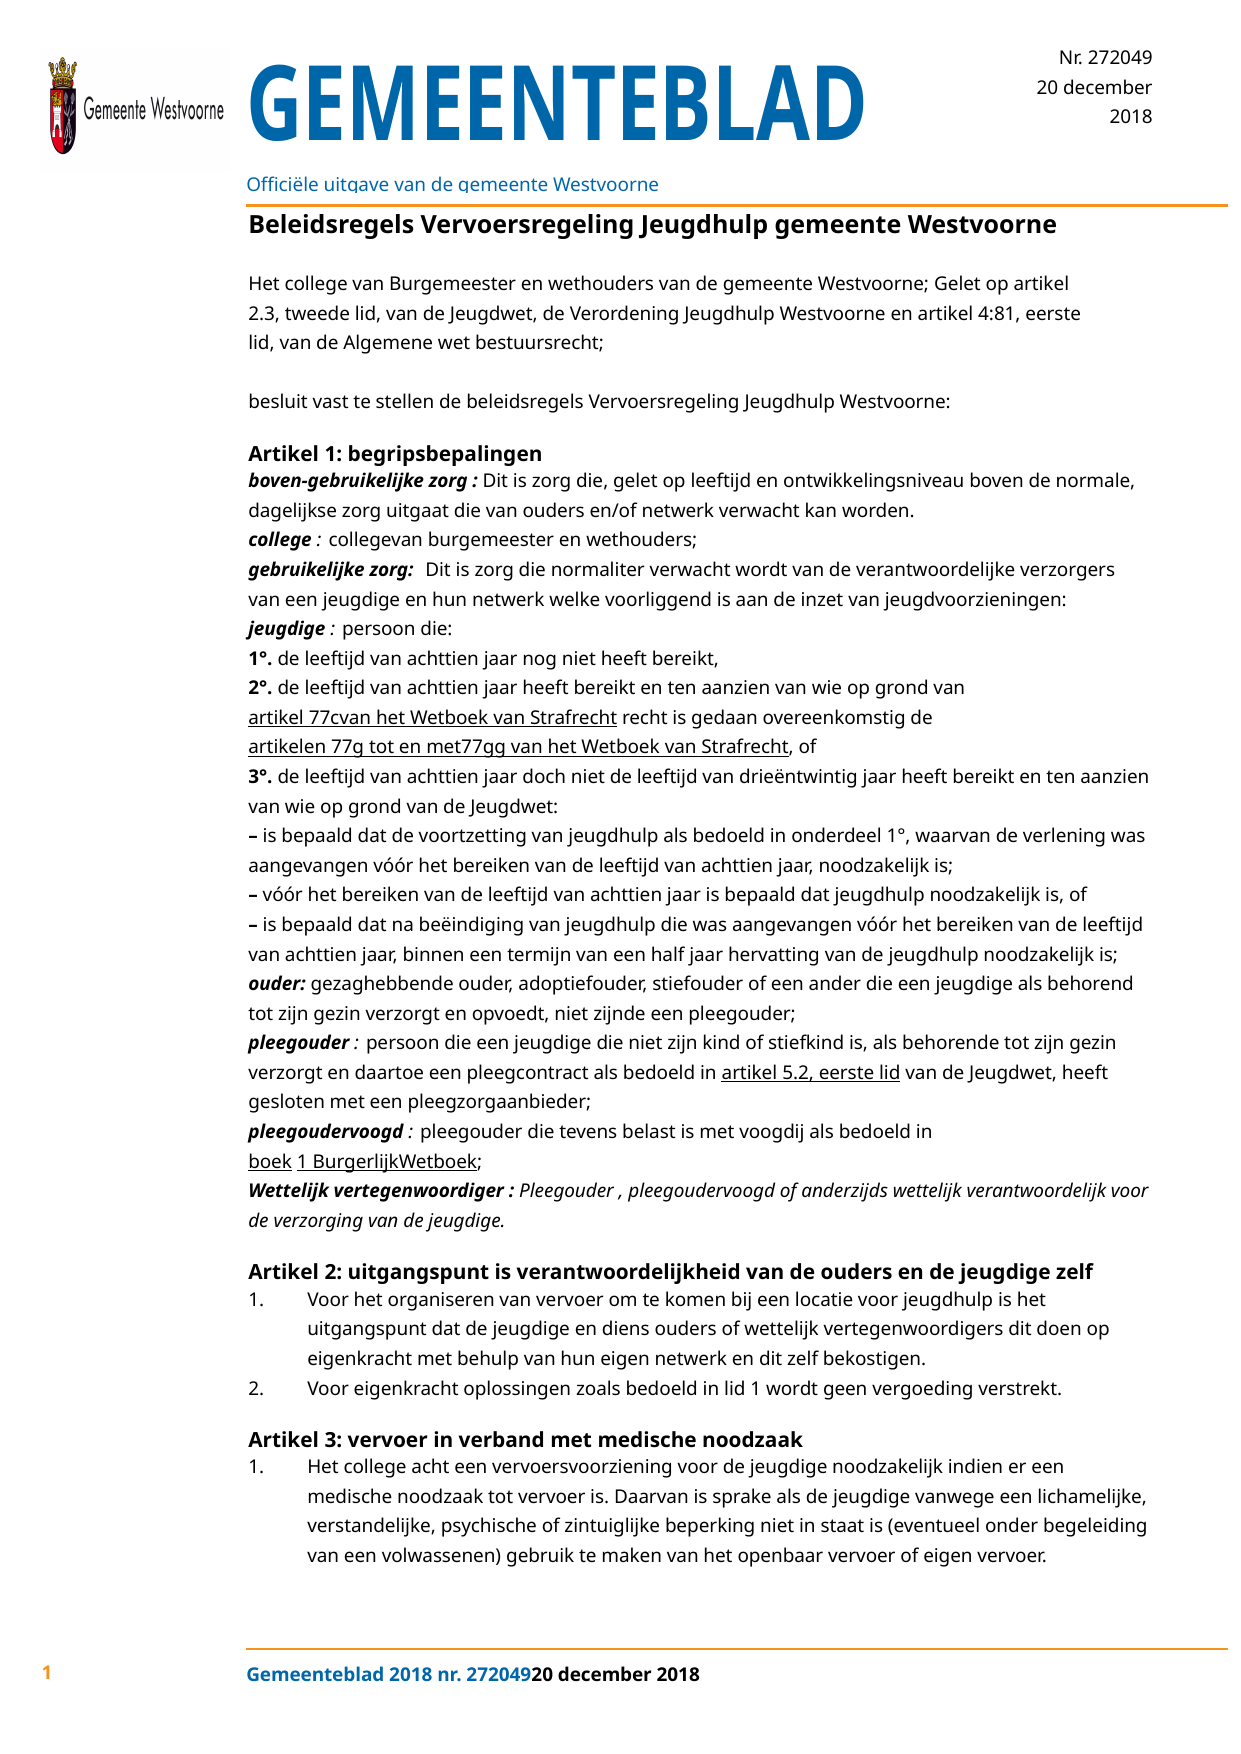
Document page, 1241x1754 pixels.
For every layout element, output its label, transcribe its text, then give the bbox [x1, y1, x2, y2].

text Artikel 3: vervoer in verband met medische noodzaak [248, 1425, 1152, 1453]
text 2°. de leeftijd van achttien jaar heeft bereikt en ten aanzien van wie op grond van artikel 77cvan het Wetboek van Strafrecht recht is gedaan overeenkomstig de artikelen 77g tot en met77gg van het Wetboek van Strafrecht, of [248, 674, 1152, 759]
text pleegoudervoogd : pleegouder die tevens belast is met voogdij als bedoeld in boek 1 BurgerlijkWetboek; [248, 1118, 1152, 1174]
text boven-gebruikelijke zorg : Dit is zorg die, gelet op leeftijd en ontwikkelingsniveau boven de normale, dagelijkse zorg uitgaat die van ouders en/of netwerk verwacht kan worden. [248, 467, 1152, 523]
text lid, van de Algemene wet bestuursrecht; [248, 329, 1152, 355]
list Het college acht een vervoersvoorziening voor de jeugdige noodzakelijk indien er een medische noodzaak tot vervoer is. Daarvan is sprake als de jeugdige vanwege een lichamelijke, verstandelijke, psychische of zintuiglijke beperking niet in staat is (eventueel onder begeleiding van een volwassenen) gebruik te maken van het openbaar vervoer of eigen vervoer. [248, 1453, 1152, 1568]
text ouder: gezaghebbende ouder, adoptiefouder, stiefouder of een ander die een jeugdige als behorend tot zijn gezin verzorgt en opvoedt, niet zijnde een pleegouder; [248, 970, 1152, 1026]
text 3°. de leeftijd van achttien jaar doch niet de leeftijd van drieëntwintig jaar heeft bereikt en ten aanzien van wie op grond van de Jeugdwet: [248, 763, 1152, 819]
text gebruikelijke zorg: Dit is zorg die normaliter verwacht wordt van de verantwoordelijke verzorgers van een jeugdige en hun netwerk welke voorliggend is aan de inzet van jeugdvoorzieningen: [248, 556, 1152, 612]
text college : collegevan burgemeester en wethouders; [248, 527, 1152, 552]
text Artikel 2: uitgangspunt is verantwoordelijkheid van de ouders en de jeugdige zelf [248, 1257, 1152, 1286]
text 2.3, tweede lid, van de Jeugdwet, de Verordening Jeugdhulp Westvoorne en artikel 4:81, eerste [248, 300, 1152, 326]
text Artikel 1: begripsbepalingen [248, 439, 1152, 467]
text – is bepaald dat de voortzetting van jeugdhulp als bedoeld in onderdeel 1°, waarvan de verlening was aangevangen vóór het bereiken van de leeftijd van achttien jaar, noodzakelijk is; [248, 822, 1152, 878]
text Beleidsregels Vervoersregeling Jeugdhulp gemeente Westvoorne [248, 207, 1152, 241]
list Voor eigenkracht oplossingen zoals bedoeld in lid 1 wordt geen vergoeding verstrekt. [248, 1375, 1152, 1400]
text jeugdige : persoon die: [248, 615, 1152, 641]
text – is bepaald dat na beëindiging van jeugdhulp die was aangevangen vóór het bereiken van de leeftijd van achttien jaar, binnen een termijn van een half jaar hervatting van de jeugdhulp noodzakelijk is; [248, 911, 1152, 967]
text pleegouder : persoon die een jeugdige die niet zijn kind of stiefkind is, als behorende tot zijn gezin verzorgt en daartoe een pleegcontract als bedoeld in artikel 5.2, eerste lid van de Jeugdwet, heeft gesloten met een pleegzorgaanbieder; [248, 1029, 1152, 1114]
text Het college van Burgemeester en wethouders van de gemeente Westvoorne; Gelet op artikel [248, 270, 1152, 296]
text – vóór het bereiken van de leeftijd van achttien jaar is bepaald dat jeugdhulp noodzakelijk is, of [248, 882, 1152, 907]
list Voor het organiseren van vervoer om te komen bij een locatie voor jeugdhulp is het uitgangspunt dat de jeugdige en diens ouders of wettelijk vertegenwoordigers dit doen op eigenkracht met behulp van hun eigen netwerk en dit zelf bekostigen. [248, 1286, 1152, 1371]
picture [41, 47, 231, 172]
text Wettelijk vertegenwoordiger : Pleegouder , pleegoudervoogd of anderzijds wettelijk verantwoordelijk voor de verzorging van de jeugdige. [248, 1177, 1152, 1233]
text 1°. de leeftijd van achttien jaar nog niet heeft bereikt, [248, 645, 1152, 671]
text besluit vast te stellen de beleidsregels Vervoersregeling Jeugdhulp Westvoorne: [248, 389, 1152, 414]
